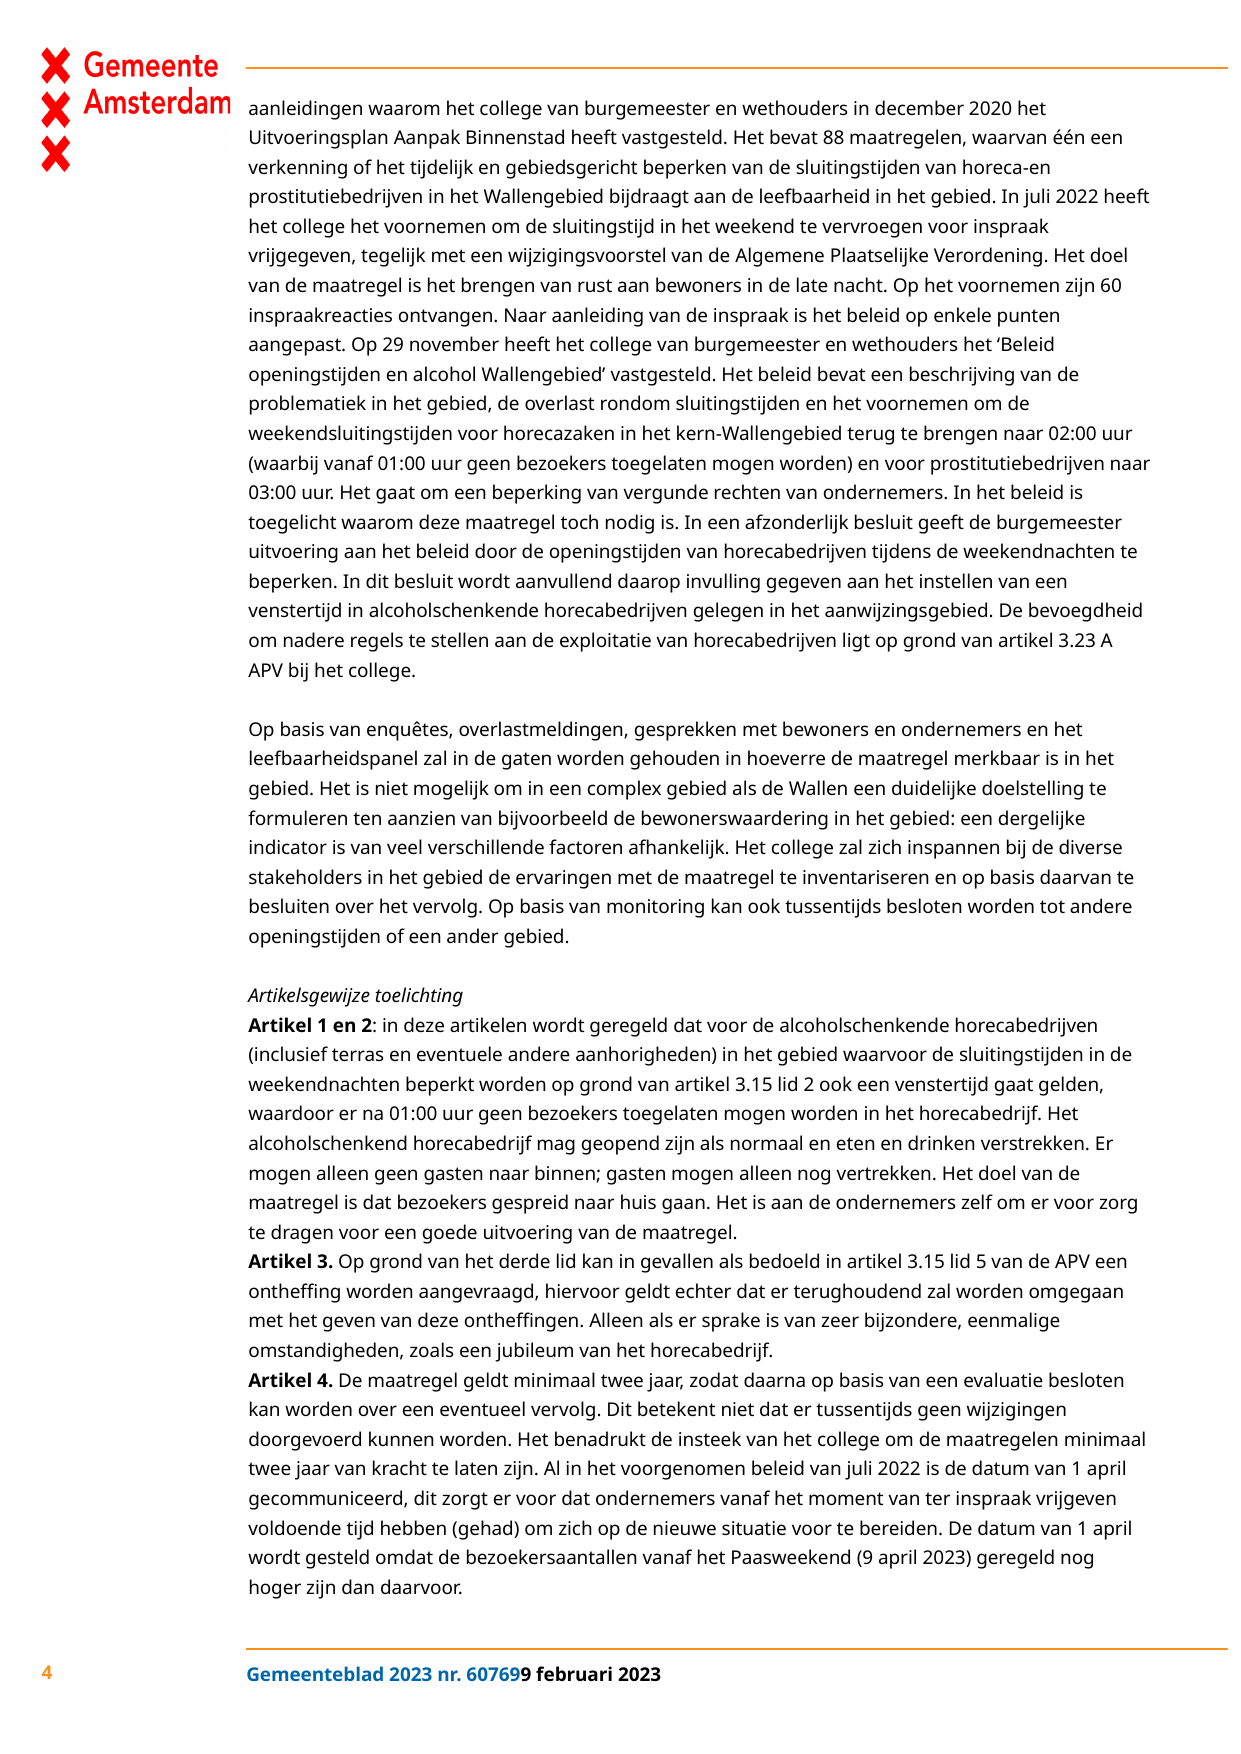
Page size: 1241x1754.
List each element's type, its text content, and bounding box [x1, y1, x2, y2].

text Artikel 1 en 2: in deze artikelen wordt geregeld dat voor de alcoholschenkende horecabedrijven (inclusief terras en eventuele andere aanhorigheden) in het gebied waarvoor de sluitingstijden in de weekendnachten beperkt worden op grond van artikel 3.15 lid 2 ook een venstertijd gaat gelden, waardoor er na 01:00 uur geen bezoekers toegelaten mogen worden in het horecabedrijf. Het alcoholschenkend horecabedrijf mag geopend zijn als normaal en eten en drinken verstrekken. Er mogen alleen geen gasten naar binnen; gasten mogen alleen nog vertrekken. Het doel van de maatregel is dat bezoekers gespreid naar huis gaan. Het is aan de ondernemers zelf om er voor zorg te dragen voor een goede uitvoering van de maatregel. [248, 1012, 1152, 1245]
text Artikelsgewijze toelichting [248, 982, 1152, 1008]
text Op basis van enquêtes, overlastmeldingen, gesprekken met bewoners en ondernemers en het leefbaarheidspanel zal in de gaten worden gehouden in hoeverre de maatregel merkbaar is in het gebied. Het is niet mogelijk om in een complex gebied als de Wallen een duidelijke doelstelling te formuleren ten aanzien van bijvoorbeeld de bewonerswaardering in het gebied: een dergelijke indicator is van veel verschillende factoren afhankelijk. Het college zal zich inspannen bij de diverse stakeholders in het gebied de ervaringen met de maatregel te inventariseren en op basis daarvan te besluiten over het vervolg. Op basis van monitoring kan ook tussentijds besloten worden tot andere openingstijden of een ander gebied. [248, 716, 1152, 949]
text Artikel 3. Op grond van het derde lid kan in gevallen als bedoeld in artikel 3.15 lid 5 van de APV een ontheffing worden aangevraagd, hiervoor geldt echter dat er terughoudend zal worden omgegaan met het geven van deze ontheffingen. Alleen als er sprake is van zeer bijzondere, eenmalige omstandigheden, zoals een jubileum van het horecabedrijf. [248, 1248, 1152, 1363]
text aanleidingen waarom het college van burgemeester en wethouders in december 2020 het Uitvoeringsplan Aanpak Binnenstad heeft vastgesteld. Het bevat 88 maatregelen, waarvan één een verkenning of het tijdelijk en gebiedsgericht beperken van de sluitingstijden van horeca-en prostitutiebedrijven in het Wallengebied bijdraagt aan de leefbaarheid in het gebied. In juli 2022 heeft het college het voornemen om de sluitingstijd in het weekend te vervroegen voor inspraak vrijgegeven, tegelijk met een wijzigingsvoorstel van de Algemene Plaatselijke Verordening. Het doel van de maatregel is het brengen van rust aan bewoners in de late nacht. Op het voornemen zijn 60 inspraakreacties ontvangen. Naar aanleiding van de inspraak is het beleid op enkele punten aangepast. Op 29 november heeft het college van burgemeester en wethouders het ‘Beleid openingstijden en alcohol Wallengebied’ vastgesteld. Het beleid bevat een beschrijving van de problematiek in het gebied, de overlast rondom sluitingstijden en het voornemen om de weekendsluitingstijden voor horecazaken in het kern-Wallengebied terug te brengen naar 02:00 uur (waarbij vanaf 01:00 uur geen bezoekers toegelaten mogen worden) en voor prostitutiebedrijven naar 03:00 uur. Het gaat om een beperking van vergunde rechten van ondernemers. In het beleid is toegelicht waarom deze maatregel toch nodig is. In een afzonderlijk besluit geeft de burgemeester uitvoering aan het beleid door de openingstijden van horecabedrijven tijdens de weekendnachten te beperken. In dit besluit wordt aanvullend daarop invulling gegeven aan het instellen van een venstertijd in alcoholschenkende horecabedrijven gelegen in het aanwijzingsgebied. De bevoegdheid om nadere regels te stellen aan de exploitatie van horecabedrijven ligt op grond van artikel 3.23 A APV bij het college. [248, 95, 1152, 683]
picture [41, 47, 231, 172]
text Artikel 4. De maatregel geldt minimaal twee jaar, zodat daarna op basis van een evaluatie besloten kan worden over een eventueel vervolg. Dit betekent niet dat er tussentijds geen wijzigingen doorgevoerd kunnen worden. Het benadrukt de insteek van het college om de maatregelen minimaal twee jaar van kracht te laten zijn. Al in het voorgenomen beleid van juli 2022 is de datum van 1 april gecommuniceerd, dit zorgt er voor dat ondernemers vanaf het moment van ter inspraak vrijgeven voldoende tijd hebben (gehad) om zich op de nieuwe situatie voor te bereiden. De datum van 1 april wordt gesteld omdat de bezoekersaantallen vanaf het Paasweekend (9 april 2023) geregeld nog hoger zijn dan daarvoor. [248, 1367, 1152, 1600]
